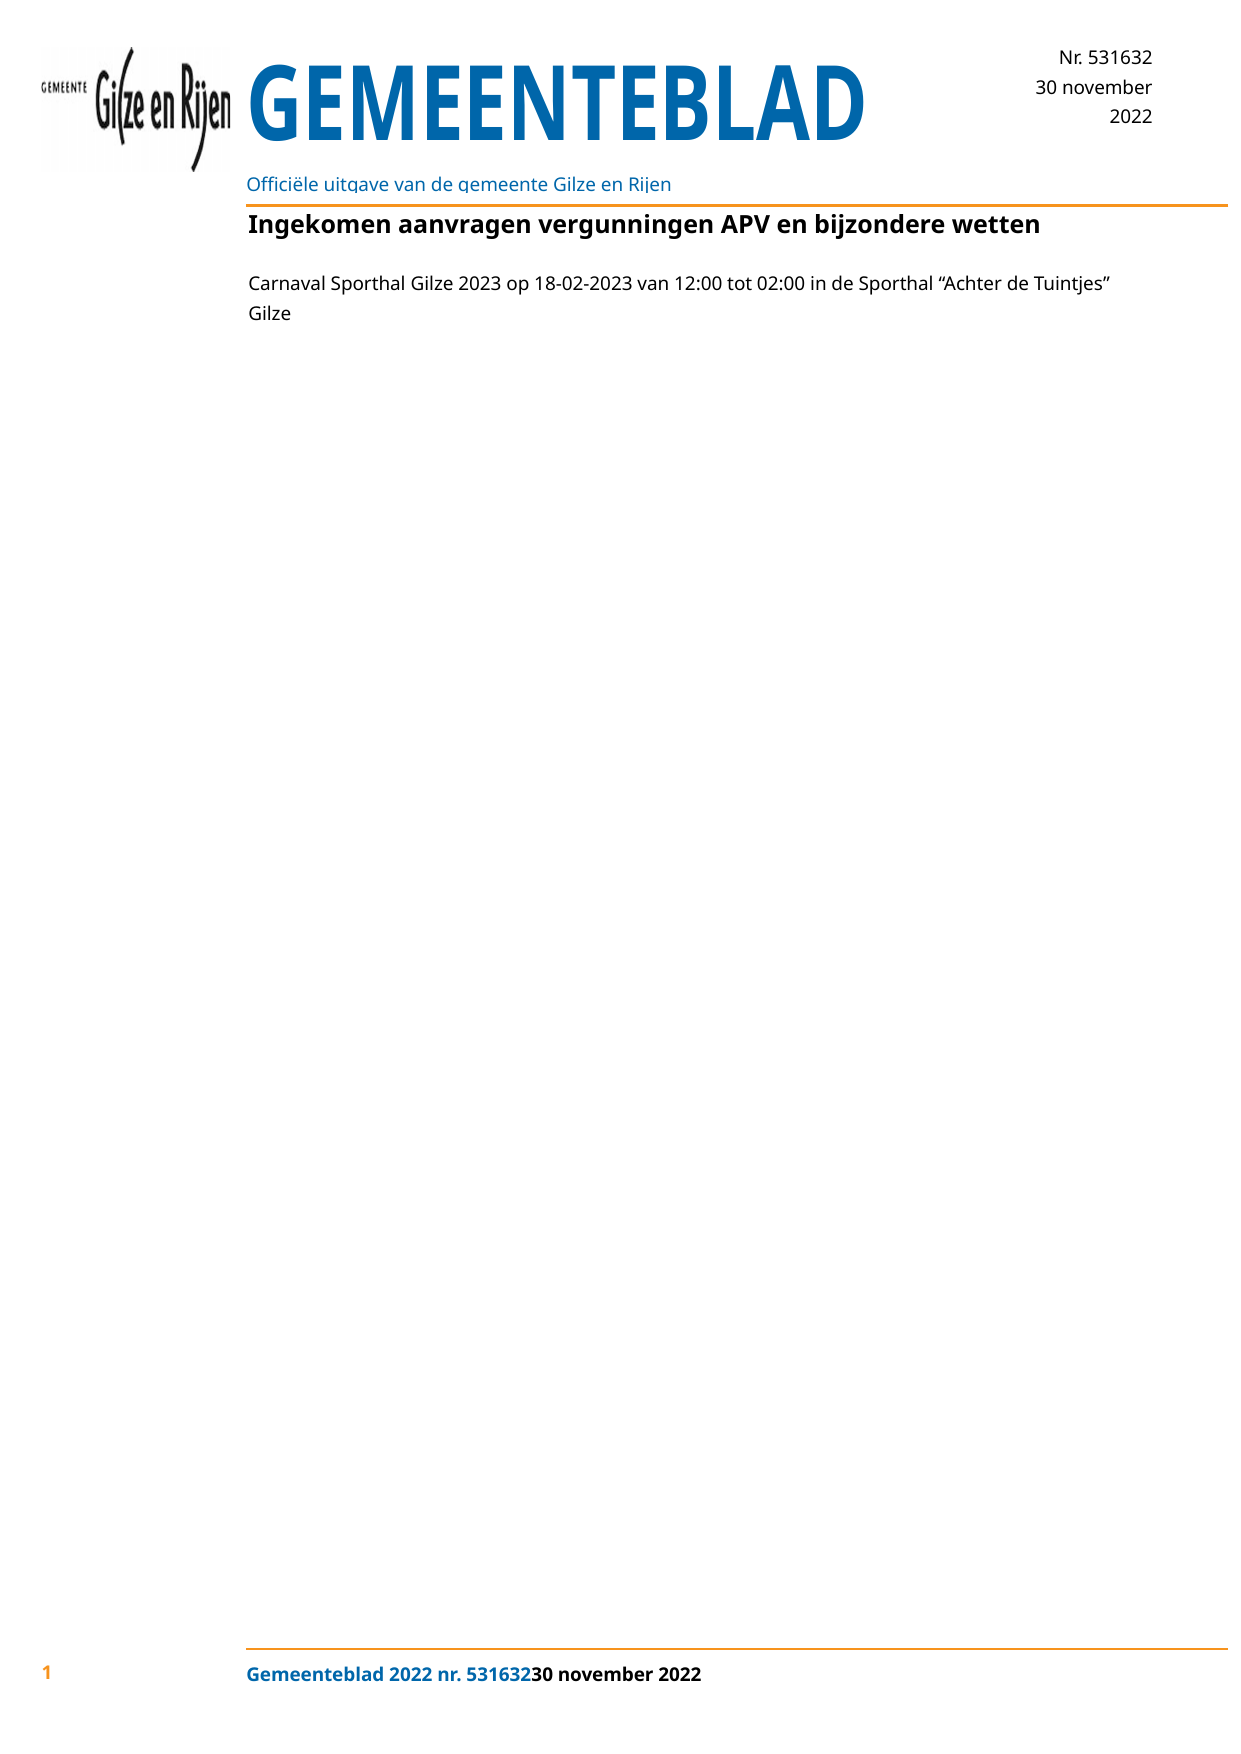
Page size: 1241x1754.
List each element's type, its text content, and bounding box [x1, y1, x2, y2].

text Ingekomen aanvragen vergunningen APV en bijzondere wetten [248, 207, 1152, 241]
text Carnaval Sporthal Gilze 2023 op 18-02-2023 van 12:00 tot 02:00 in de Sporthal “Achter de Tuintjes” Gilze [248, 270, 1152, 326]
picture [41, 47, 231, 172]
